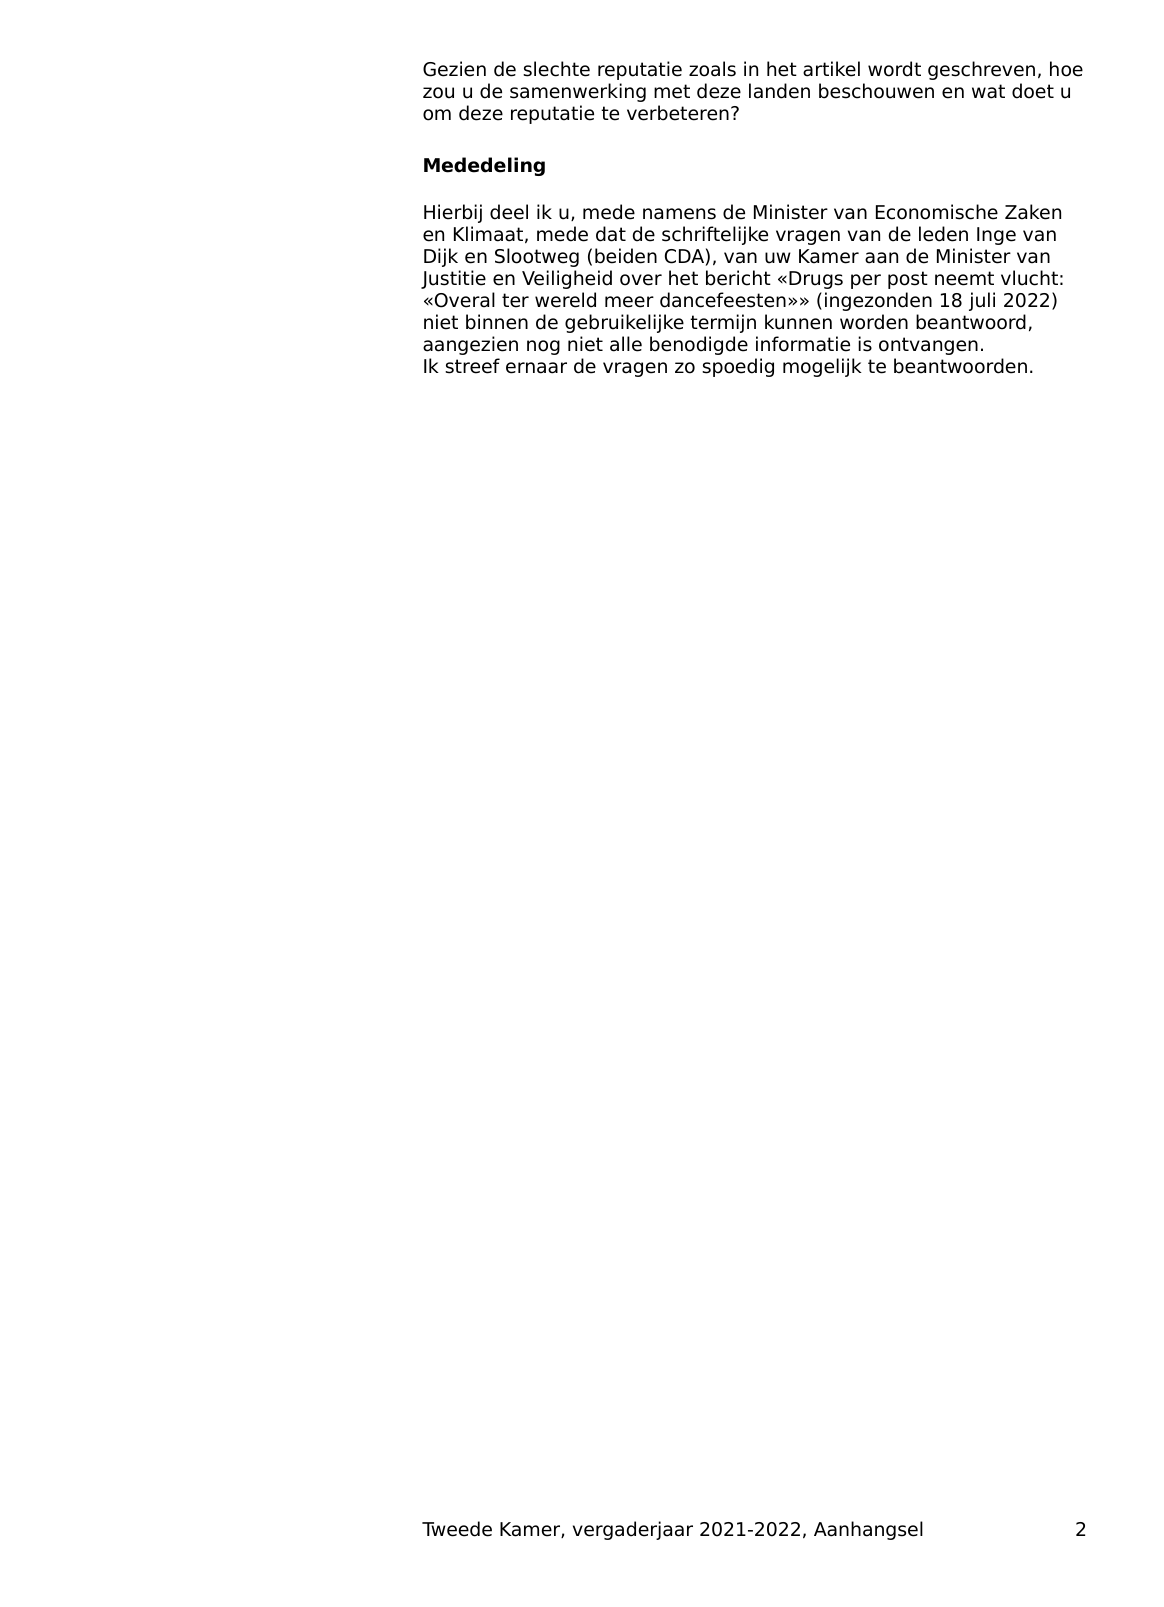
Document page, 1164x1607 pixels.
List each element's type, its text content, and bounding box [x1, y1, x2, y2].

text Gezien de slechte reputatie zoals in het artikel wordt geschreven, hoe zou u de samenwerking met deze landen beschouwen en wat doet u om deze reputatie te verbeteren? [422, 59, 1087, 125]
subtitle Mededeling [422, 155, 1087, 177]
text Hierbij deel ik u, mede namens de Minister van Economische Zaken en Klimaat, mede dat de schriftelijke vragen van de leden Inge van Dijk en Slootweg (beiden CDA), van uw Kamer aan de Minister van Justitie en Veiligheid over het bericht «Drugs per post neemt vlucht: «Overal ter wereld meer dancefeesten»» (ingezonden 18 juli 2022) niet binnen de gebruikelijke termijn kunnen worden beantwoord, aangezien nog niet alle benodigde informatie is ontvangen. [422, 202, 1087, 356]
text Ik streef ernaar de vragen zo spoedig mogelijk te beantwoorden. [422, 356, 1087, 378]
